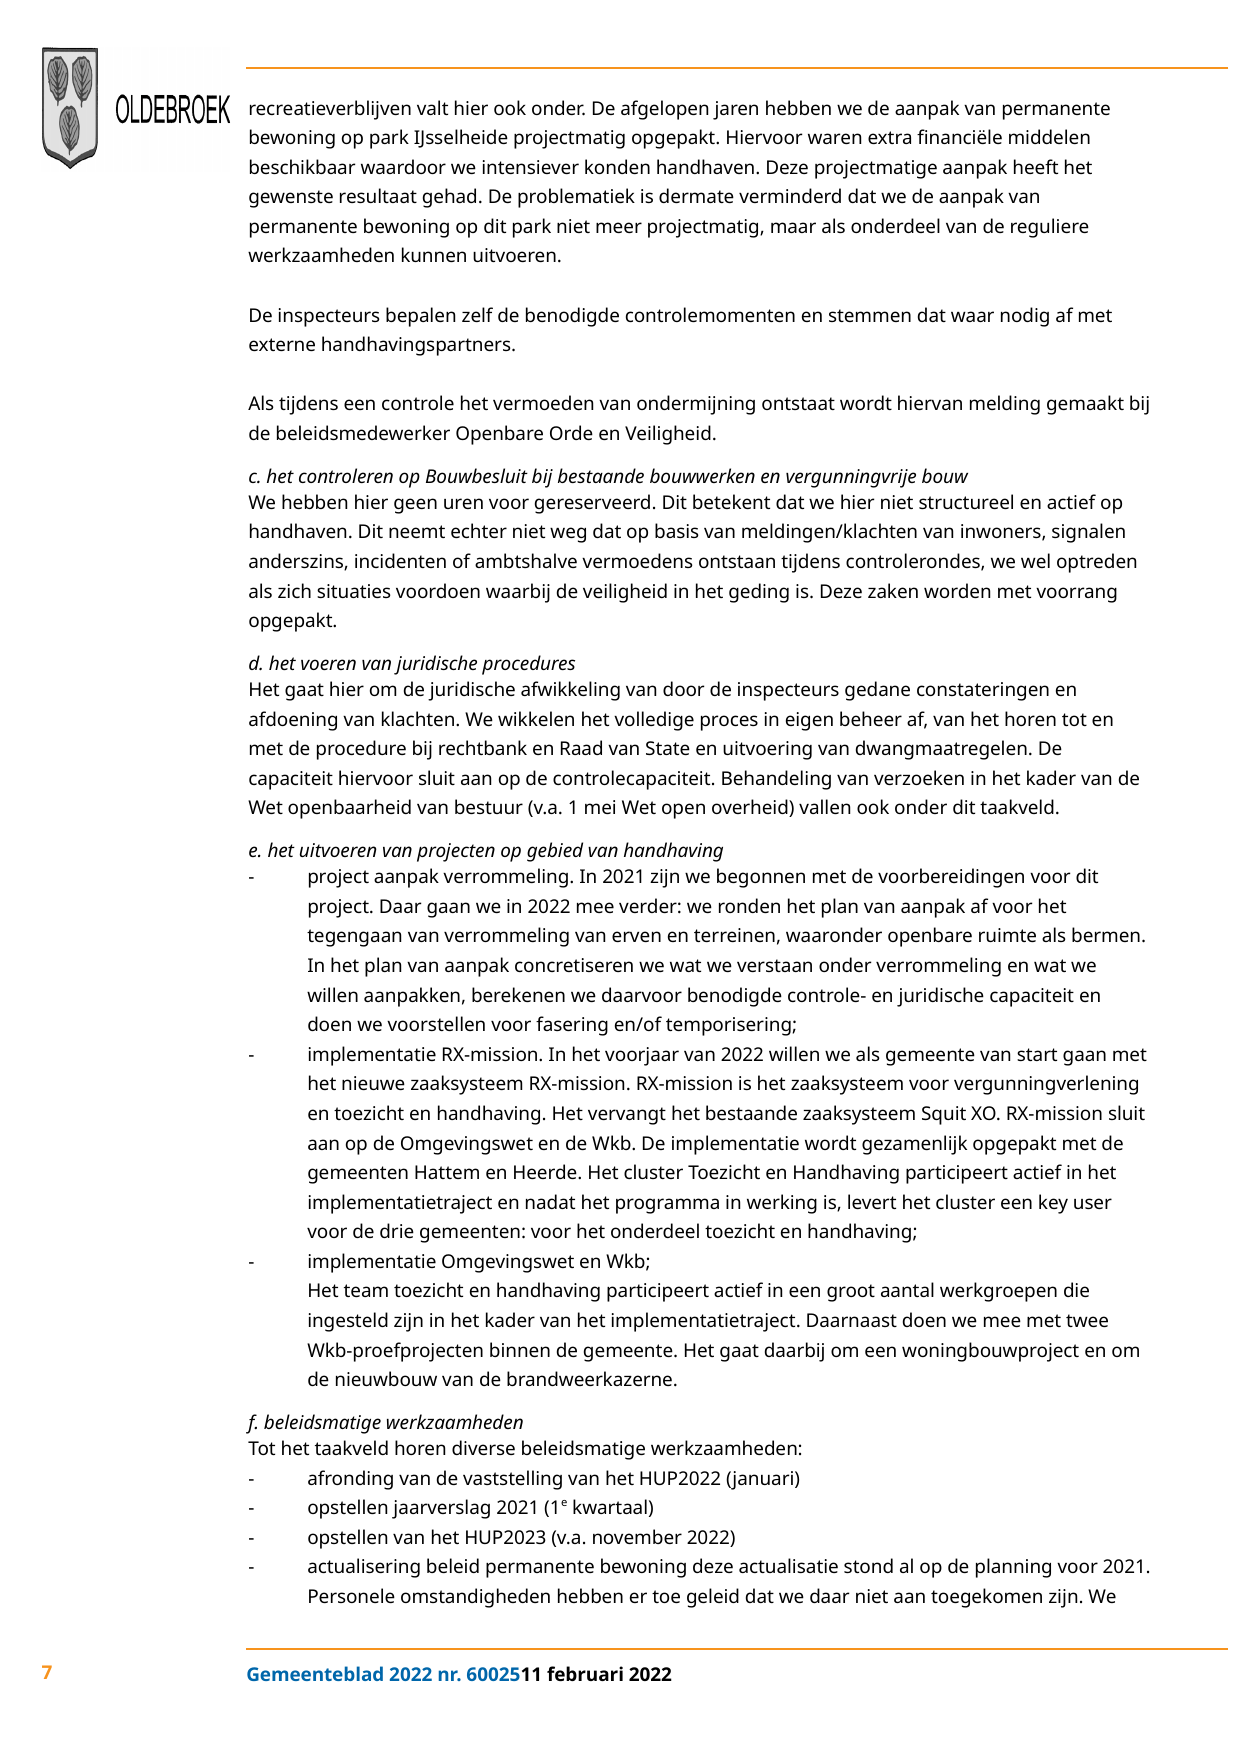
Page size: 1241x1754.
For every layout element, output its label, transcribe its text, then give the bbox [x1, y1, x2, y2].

list opstellen jaarverslag 2021 (1e kwartaal) [248, 1494, 1152, 1520]
list actualisering beleid permanente bewoning deze actualisatie stond al op de planning voor 2021. Personele omstandigheden hebben er toe geleid dat we daar niet aan toegekomen zijn. We [248, 1553, 1152, 1609]
text f. beleidsmatige werkzaamheden [248, 1409, 1152, 1435]
text recreatieverblijven valt hier ook onder. De afgelopen jaren hebben we de aanpak van permanente bewoning op park IJsselheide projectmatig opgepakt. Hiervoor waren extra financiële middelen beschikbaar waardoor we intensiever konden handhaven. Deze projectmatige aanpak heeft het gewenste resultaat gehad. De problematiek is dermate verminderd dat we de aanpak van permanente bewoning op dit park niet meer projectmatig, maar als onderdeel van de reguliere werkzaamheden kunnen uitvoeren. [248, 95, 1152, 268]
list Het team toezicht en handhaving participeert actief in een groot aantal werkgroepen die ingesteld zijn in het kader van het implementatietraject. Daarnaast doen we mee met twee Wkb-proefprojecten binnen de gemeente. Het gaat daarbij om een woningbouwproject en om de nieuwbouw van de brandweerkazerne. [248, 1278, 1152, 1392]
text Tot het taakveld horen diverse beleidsmatige werkzaamheden: [248, 1435, 1152, 1461]
text De inspecteurs bepalen zelf de benodigde controlemomenten en stemmen dat waar nodig af met externe handhavingspartners. [248, 302, 1152, 357]
list afronding van de vaststelling van het HUP2022 (januari) [248, 1465, 1152, 1491]
list implementatie RX-mission. In het voorjaar van 2022 willen we als gemeente van start gaan met het nieuwe zaaksysteem RX-mission. RX-mission is het zaaksysteem voor vergunningverlening en toezicht en handhaving. Het vervangt het bestaande zaaksysteem Squit XO. RX-mission sluit aan op de Omgevingswet en de Wkb. De implementatie wordt gezamenlijk opgepakt met de gemeenten Hattem en Heerde. Het cluster Toezicht en Handhaving participeert actief in het implementatietraject en nadat het programma in werking is, levert het cluster een key user voor de drie gemeenten: voor het onderdeel toezicht en handhaving; [248, 1041, 1152, 1244]
text d. het voeren van juridische procedures [248, 651, 1152, 676]
text Als tijdens een controle het vermoeden van ondermijning ontstaat wordt hiervan melding gemaakt bij de beleidsmedewerker Openbare Orde en Veiligheid. [248, 391, 1152, 446]
list project aanpak verrommeling. In 2021 zijn we begonnen met de voorbereidingen voor dit project. Daar gaan we in 2022 mee verder: we ronden het plan van aanpak af voor het tegengaan van verrommeling van erven en terreinen, waaronder openbare ruimte als bermen. In het plan van aanpak concretiseren we wat we verstaan onder verrommeling en wat we willen aanpakken, berekenen we daarvoor benodigde controle- en juridische capaciteit en doen we voorstellen voor fasering en/of temporisering; [248, 863, 1152, 1037]
text Het gaat hier om de juridische afwikkeling van door de inspecteurs gedane constateringen en afdoening van klachten. We wikkelen het volledige proces in eigen beheer af, van het horen tot en met de procedure bij rechtbank en Raad van State en uitvoering van dwangmaatregelen. De capaciteit hiervoor sluit aan op de controlecapaciteit. Behandeling van verzoeken in het kader van de Wet openbaarheid van bestuur (v.a. 1 mei Wet open overheid) vallen ook onder dit taakveld. [248, 676, 1152, 820]
text We hebben hier geen uren voor gereserveerd. Dit betekent dat we hier niet structureel en actief op handhaven. Dit neemt echter niet weg dat op basis van meldingen/klachten van inwoners, signalen anderszins, incidenten of ambtshalve vermoedens ontstaan tijdens controlerondes, we wel optreden als zich situaties voordoen waarbij de veiligheid in het geding is. Deze zaken worden met voorrang opgepakt. [248, 489, 1152, 633]
text c. het controleren op Bouwbesluit bij bestaande bouwwerken en vergunningvrije bouw [248, 463, 1152, 489]
picture [41, 47, 231, 172]
text e. het uitvoeren van projecten op gebied van handhaving [248, 838, 1152, 863]
list implementatie Omgevingswet en Wkb; [248, 1248, 1152, 1274]
list opstellen van het HUP2023 (v.a. november 2022) [248, 1524, 1152, 1550]
